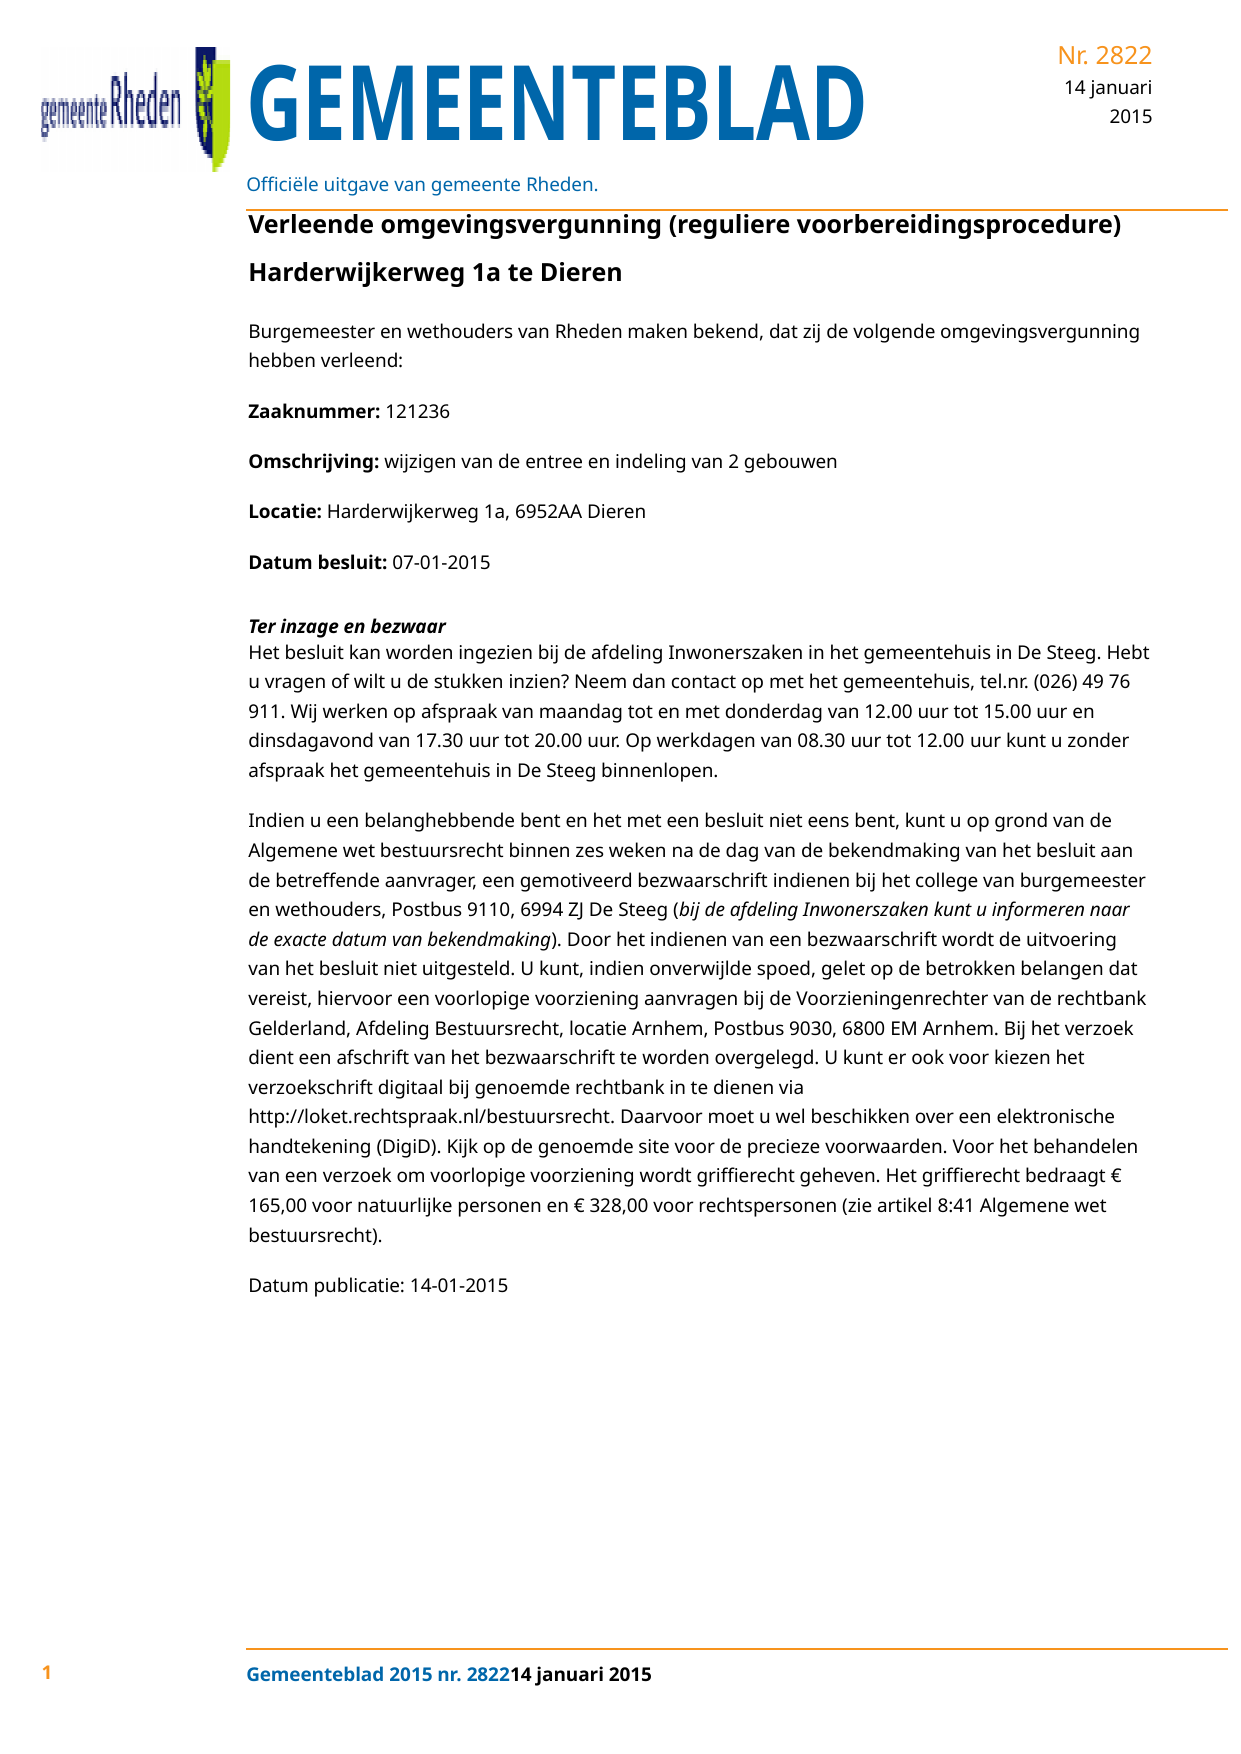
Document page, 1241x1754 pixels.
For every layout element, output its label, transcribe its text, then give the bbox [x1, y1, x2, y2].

text Het besluit kan worden ingezien bij de afdeling Inwonerszaken in het gemeentehuis in De Steeg. Hebt u vragen of wilt u de stukken inzien? Neem dan contact op met het gemeentehuis, tel.nr. (026) 49 76 911. Wij werken op afspraak van maandag tot en met donderdag van 12.00 uur tot 15.00 uur en dinsdagavond van 17.30 uur tot 20.00 uur. Op werkdagen van 08.30 uur tot 12.00 uur kunt u zonder afspraak het gemeentehuis in De Steeg binnenlopen. [248, 639, 1152, 783]
text Datum publicatie: 14-01-2015 [248, 1272, 1152, 1298]
text Ter inzage en bezwaar [248, 613, 1152, 639]
text Indien u een belanghebbende bent en het met een besluit niet eens bent, kunt u op grond van de Algemene wet bestuursrecht binnen zes weken na de dag van de bekendmaking van het besluit aan de betreffende aanvrager, een gemotiveerd bezwaarschrift indienen bij het college van burgemeester en wethouders, Postbus 9110, 6994 ZJ De Steeg (bij de afdeling Inwonerszaken kunt u informeren naar de exacte datum van bekendmaking). Door het indienen van een bezwaarschrift wordt de uitvoering van het besluit niet uitgesteld. U kunt, indien onverwijlde spoed, gelet op de betrokken belangen dat vereist, hiervoor een voorlopige voorziening aanvragen bij de Voorzieningenrechter van de rechtbank Gelderland, Afdeling Bestuursrecht, locatie Arnhem, Postbus 9030, 6800 EM Arnhem. Bij het verzoek dient een afschrift van het bezwaarschrift te worden overgelegd. U kunt er ook voor kiezen het verzoekschrift digitaal bij genoemde rechtbank in te dienen via http://loket.rechtspraak.nl/bestuursrecht. Daarvoor moet u wel beschikken over een elektronische handtekening (DigiD). Kijk op de genoemde site voor de precieze voorwaarden. Voor het behandelen van een verzoek om voorlopige voorziening wordt griffierecht geheven. Het griffierecht bedraagt € 165,00 voor natuurlijke personen en € 328,00 voor rechtspersonen (zie artikel 8:41 Algemene wet bestuursrecht). [248, 808, 1152, 1247]
text Zaaknummer: 121236 [248, 398, 1152, 424]
text Datum besluit: 07-01-2015 [248, 549, 1152, 575]
picture [41, 47, 231, 172]
text Omschrijving: wijzigen van de entree en indeling van 2 gebouwen [248, 448, 1152, 474]
text Verleende omgevingsvergunning (reguliere voorbereidingsprocedure) Harderwijkerweg 1a te Dieren [248, 211, 1152, 288]
text Burgemeester en wethouders van Rheden maken bekend, dat zij de volgende omgevingsvergunning hebben verleend: [248, 318, 1152, 373]
text Locatie: Harderwijkerweg 1a, 6952AA Dieren [248, 499, 1152, 524]
